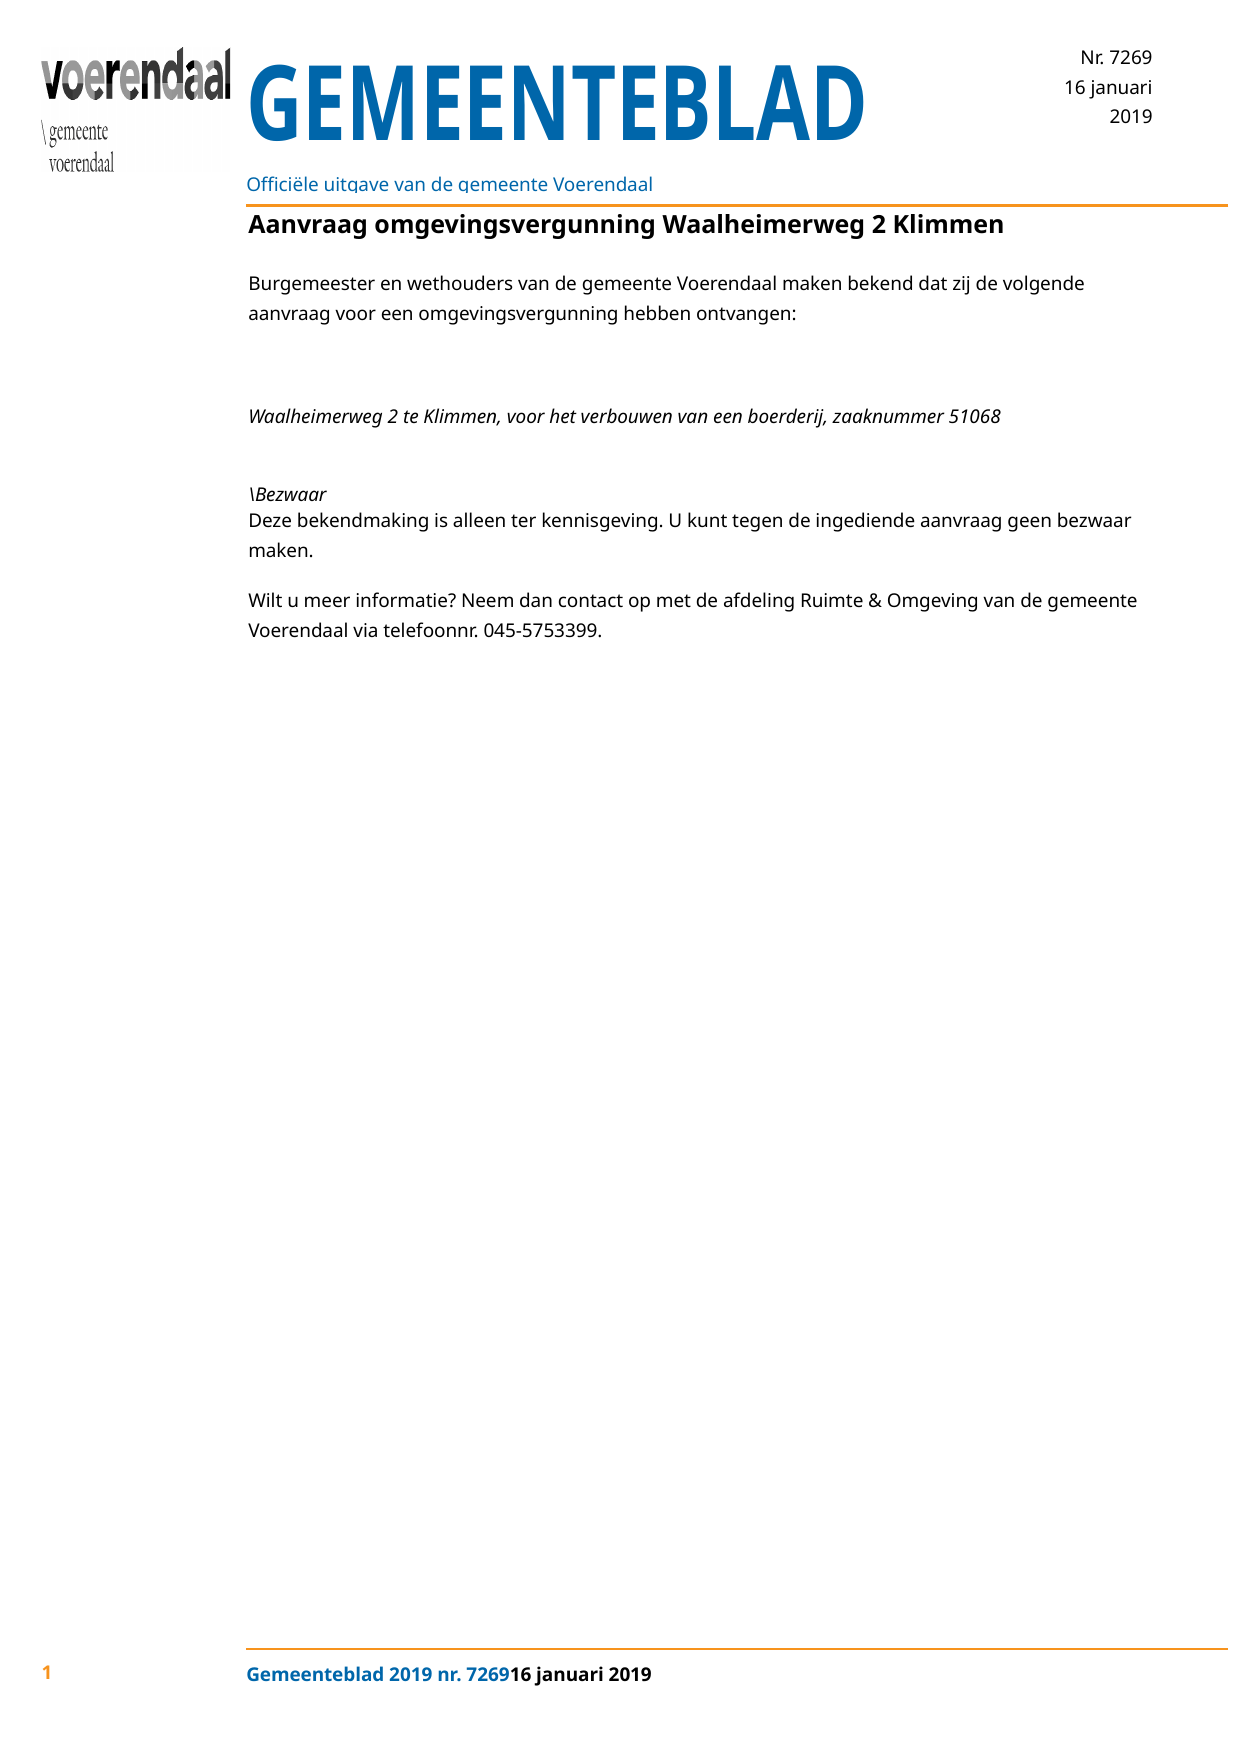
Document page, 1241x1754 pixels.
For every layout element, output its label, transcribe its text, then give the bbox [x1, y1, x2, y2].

text \Bezwaar [248, 482, 1152, 507]
text Deze bekendmaking is alleen ter kennisgeving. U kunt tegen de ingediende aanvraag geen bezwaar maken. [248, 507, 1152, 563]
picture [41, 47, 231, 172]
text Burgemeester en wethouders van de gemeente Voerendaal maken bekend dat zij de volgende aanvraag voor een omgevingsvergunning hebben ontvangen: [248, 270, 1152, 326]
text Aanvraag omgevingsvergunning Waalheimerweg 2 Klimmen [248, 207, 1152, 241]
text Wilt u meer informatie? Neem dan contact op met de afdeling Ruimte & Omgeving van de gemeente Voerendaal via telefoonnr. 045-5753399. [248, 587, 1152, 643]
text Waalheimerweg 2 te Klimmen, voor het verbouwen van een boerderij, zaaknummer 51068 [248, 403, 1152, 429]
